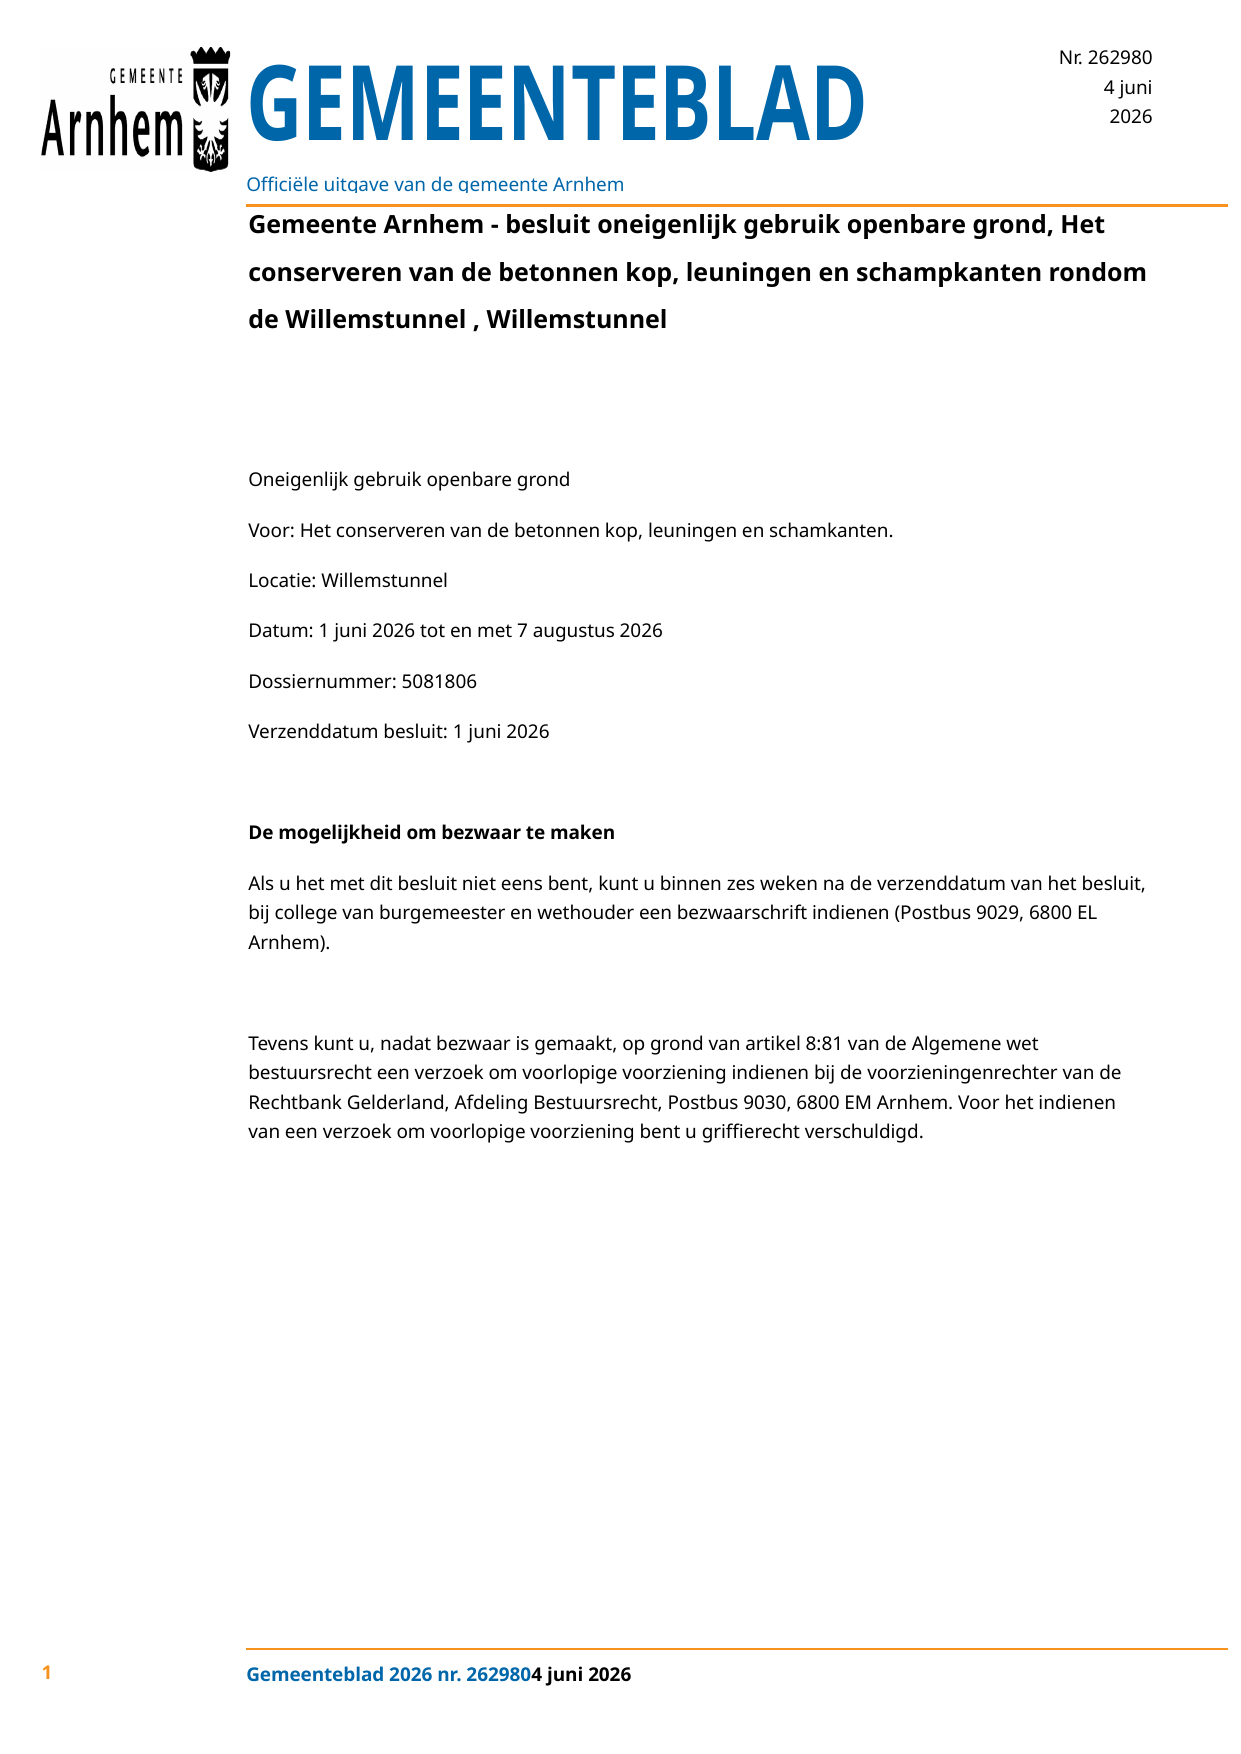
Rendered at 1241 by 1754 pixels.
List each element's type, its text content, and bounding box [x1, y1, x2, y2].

text Voor: Het conserveren van de betonnen kop, leuningen en schamkanten. [248, 517, 1152, 542]
text Oneigenlijk gebruik openbare grond [248, 466, 1152, 492]
text Datum: 1 juni 2026 tot en met 7 augustus 2026 [248, 618, 1152, 643]
text Locatie: Willemstunnel [248, 567, 1152, 593]
picture [41, 47, 231, 172]
text Als u het met dit besluit niet eens bent, kunt u binnen zes weken na de verzenddatum van het besluit, bij college van burgemeester en wethouder een bezwaarschrift indienen (Postbus 9029, 6800 EL Arnhem). [248, 870, 1152, 954]
text Dossiernummer: 5081806 [248, 668, 1152, 694]
text Gemeente Arnhem - besluit oneigenlijk gebruik openbare grond, Het conserveren van de betonnen kop, leuningen en schampkanten rondom de Willemstunnel , Willemstunnel [248, 207, 1152, 336]
text De mogelijkheid om bezwaar te maken [248, 819, 1152, 845]
text Verzenddatum besluit: 1 juni 2026 [248, 718, 1152, 744]
text Tevens kunt u, nadat bezwaar is gemaakt, op grond van artikel 8:81 van de Algemene wet bestuursrecht een verzoek om voorlopige voorziening indienen bij de voorzieningenrechter van de Rechtbank Gelderland, Afdeling Bestuursrecht, Postbus 9030, 6800 EM Arnhem. Voor het indienen van een verzoek om voorlopige voorziening bent u griffierecht verschuldigd. [248, 1030, 1152, 1144]
